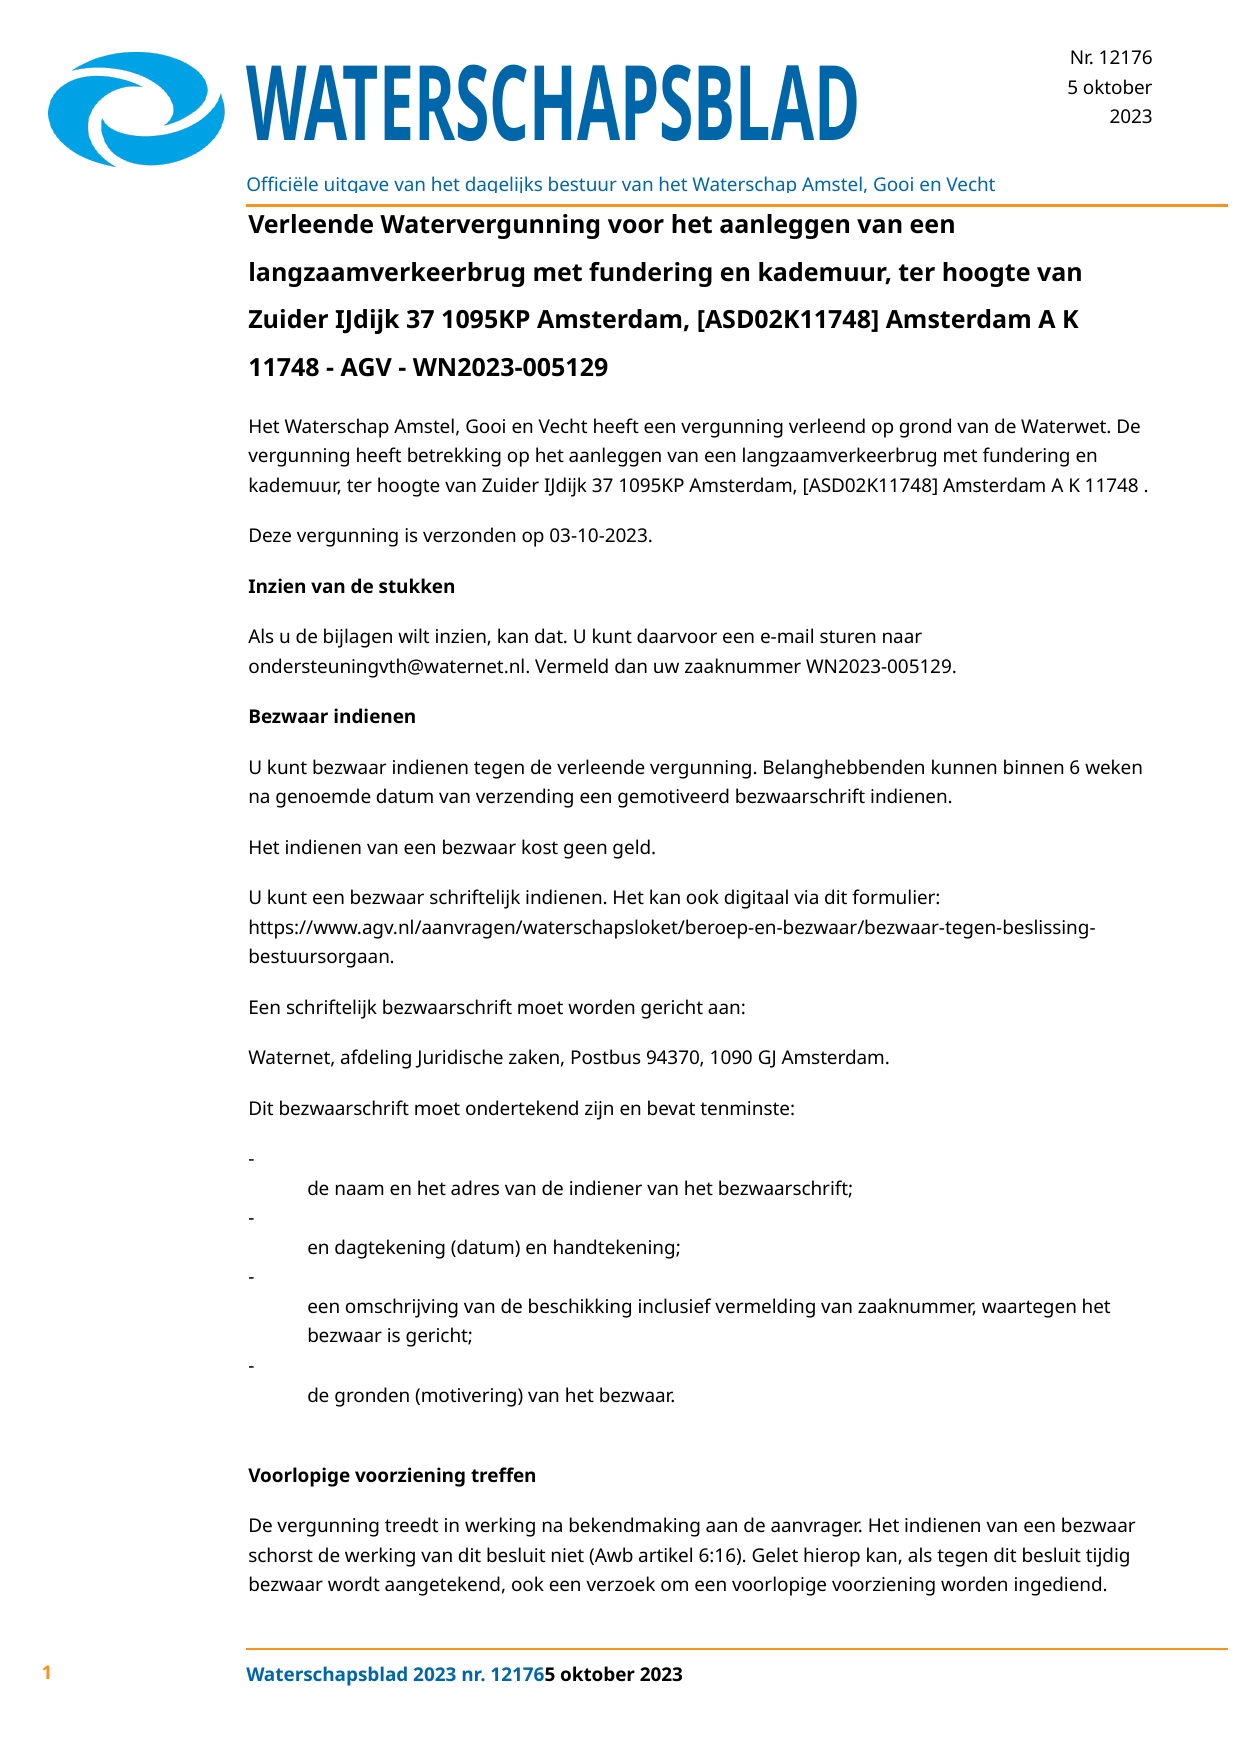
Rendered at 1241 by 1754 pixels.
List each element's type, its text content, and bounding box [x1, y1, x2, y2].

text Het indienen van een bezwaar kost geen geld. [248, 834, 1152, 860]
text Dit bezwaarschrift moet ondertekend zijn en bevat tenminste: [248, 1095, 1152, 1121]
text U kunt bezwaar indienen tegen de verleende vergunning. Belanghebbenden kunnen binnen 6 weken na genoemde datum van verzending een gemotiveerd bezwaarschrift indienen. [248, 754, 1152, 809]
text Het Waterschap Amstel, Gooi en Vecht heeft een vergunning verleend op grond van de Waterwet. De vergunning heeft betrekking op het aanleggen van een langzaamverkeerbrug met fundering en kademuur, ter hoogte van Zuider IJdijk 37 1095KP Amsterdam, [ASD02K11748] Amsterdam A K 11748 . [248, 413, 1152, 498]
text Als u de bijlagen wilt inzien, kan dat. U kunt daarvoor een e-mail sturen naar ondersteuningvth@waternet.nl. Vermeld dan uw zaaknummer WN2023-005129. [248, 623, 1152, 679]
list een omschrijving van de beschikking inclusief vermelding van zaaknummer, waartegen het bezwaar is gericht; [248, 1293, 1152, 1348]
picture [41, 47, 231, 172]
text Een schriftelijk bezwaarschrift moet worden gericht aan: [248, 994, 1152, 1020]
text Waternet, afdeling Juridische zaken, Postbus 94370, 1090 GJ Amsterdam. [248, 1044, 1152, 1070]
text De vergunning treedt in werking na bekendmaking aan de aanvrager. Het indienen van een bezwaar schorst de werking van dit besluit niet (Awb artikel 6:16). Gelet hierop kan, als tegen dit besluit tijdig bezwaar wordt aangetekend, ook een verzoek om een voorlopige voorziening worden ingediend. [248, 1512, 1152, 1597]
list de naam en het adres van de indiener van het bezwaarschrift; [248, 1175, 1152, 1201]
text Bezwaar indienen [248, 703, 1152, 729]
list de gronden (motivering) van het bezwaar. [248, 1382, 1152, 1408]
list en dagtekening (datum) en handtekening; [248, 1234, 1152, 1260]
text Inzien van de stukken [248, 573, 1152, 599]
text U kunt een bezwaar schriftelijk indienen. Het kan ook digitaal via dit formulier: https://www.agv.nl/aanvragen/waterschapsloket/beroep-en-bezwaar/bezwaar-tegen-beslissing-bestuursorgaan. [248, 884, 1152, 969]
text Verleende Watervergunning voor het aanleggen van een langzaamverkeerbrug met fundering en kademuur, ter hoogte van Zuider IJdijk 37 1095KP Amsterdam, [ASD02K11748] Amsterdam A K 11748 - AGV - WN2023-005129 [248, 207, 1152, 384]
text Deze vergunning is verzonden op 03-10-2023. [248, 523, 1152, 548]
text Voorlopige voorziening treffen [248, 1462, 1152, 1488]
